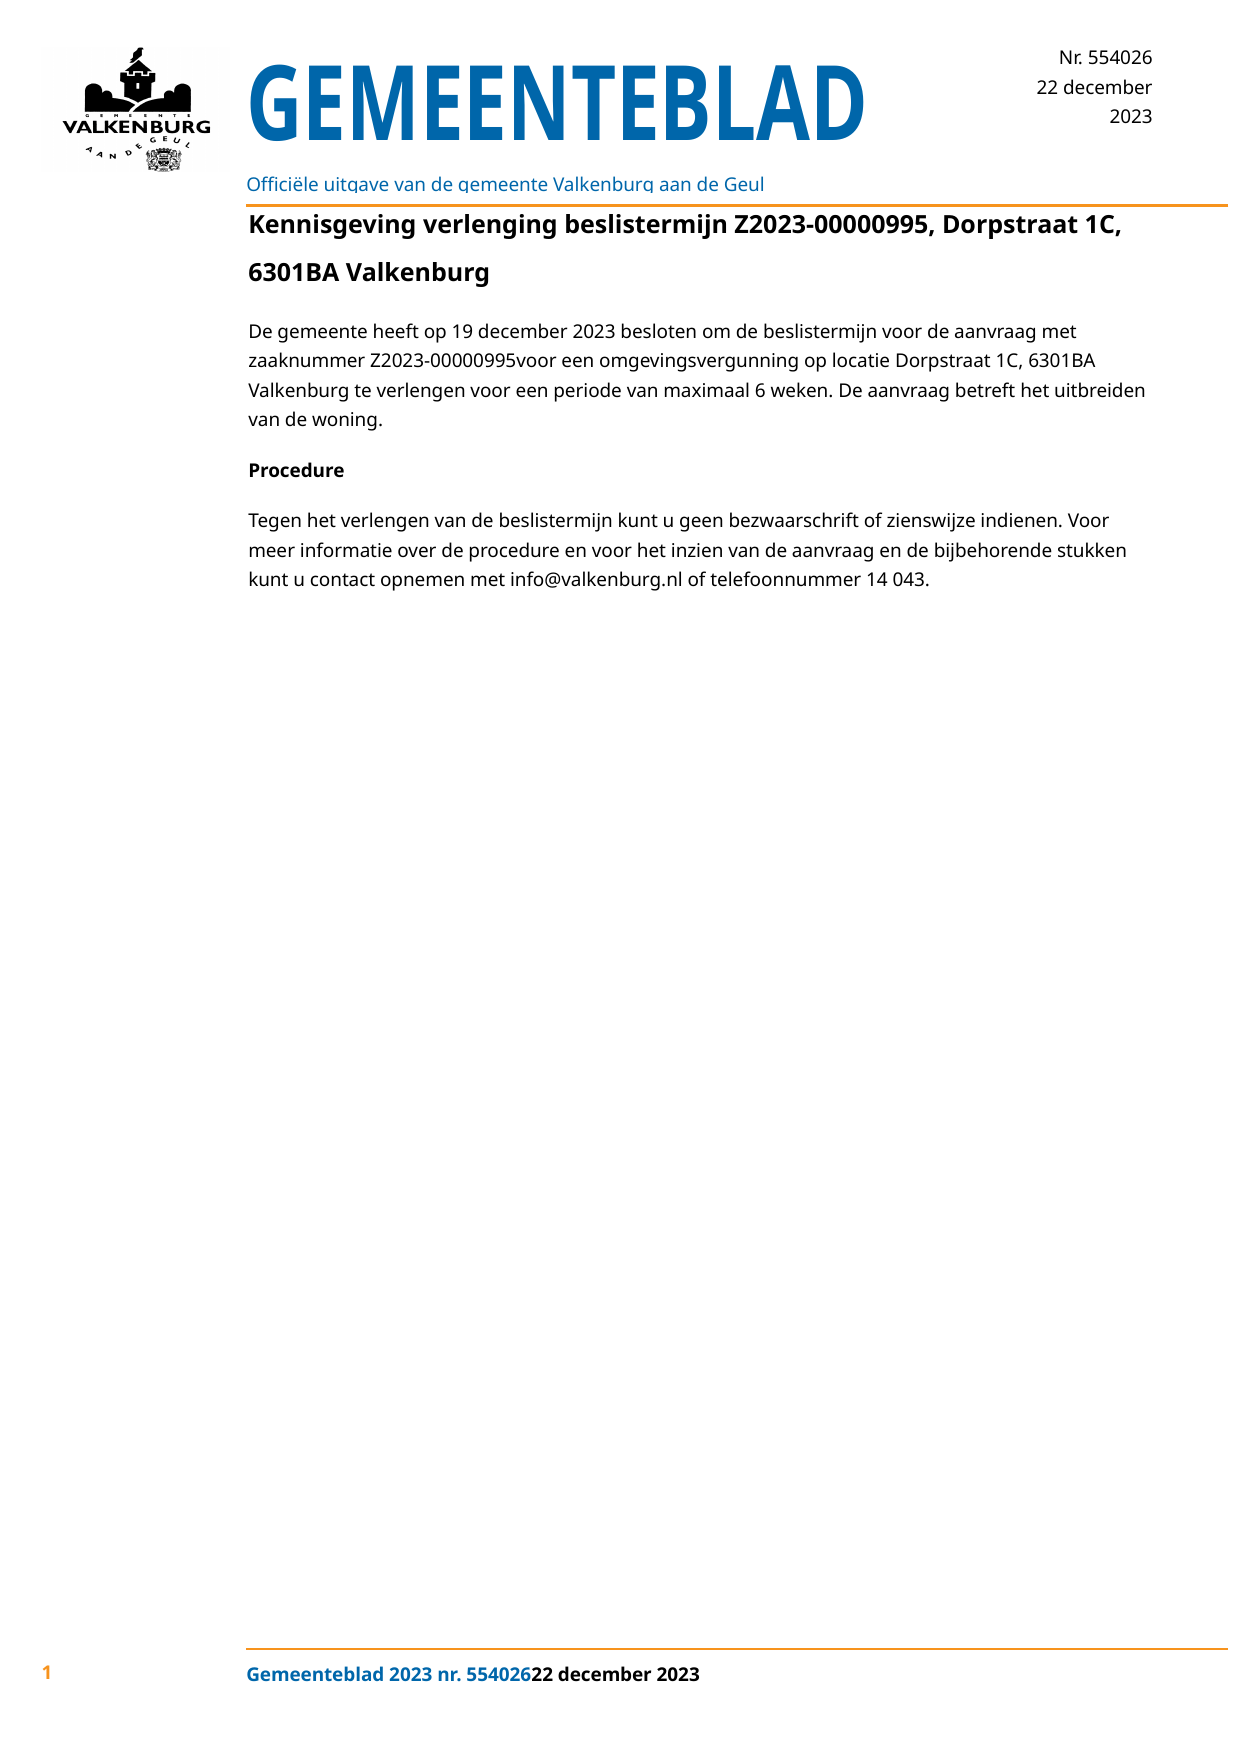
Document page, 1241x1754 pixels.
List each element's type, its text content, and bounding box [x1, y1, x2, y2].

text De gemeente heeft op 19 december 2023 besloten om de beslistermijn voor de aanvraag met zaaknummer Z2023-00000995voor een omgevingsvergunning op locatie Dorpstraat 1C, 6301BA Valkenburg te verlengen voor een periode van maximaal 6 weken. De aanvraag betreft het uitbreiden van de woning. [248, 318, 1152, 432]
text Tegen het verlengen van de beslistermijn kunt u geen bezwaarschrift of zienswijze indienen. Voor meer informatie over de procedure en voor het inzien van de aanvraag en de bijbehorende stukken kunt u contact opnemen met info@valkenburg.nl of telefoonnummer 14 043. [248, 507, 1152, 592]
text Kennisgeving verlenging beslistermijn Z2023-00000995, Dorpstraat 1C, 6301BA Valkenburg [248, 207, 1152, 288]
picture [41, 47, 231, 172]
text Procedure [248, 457, 1152, 483]
